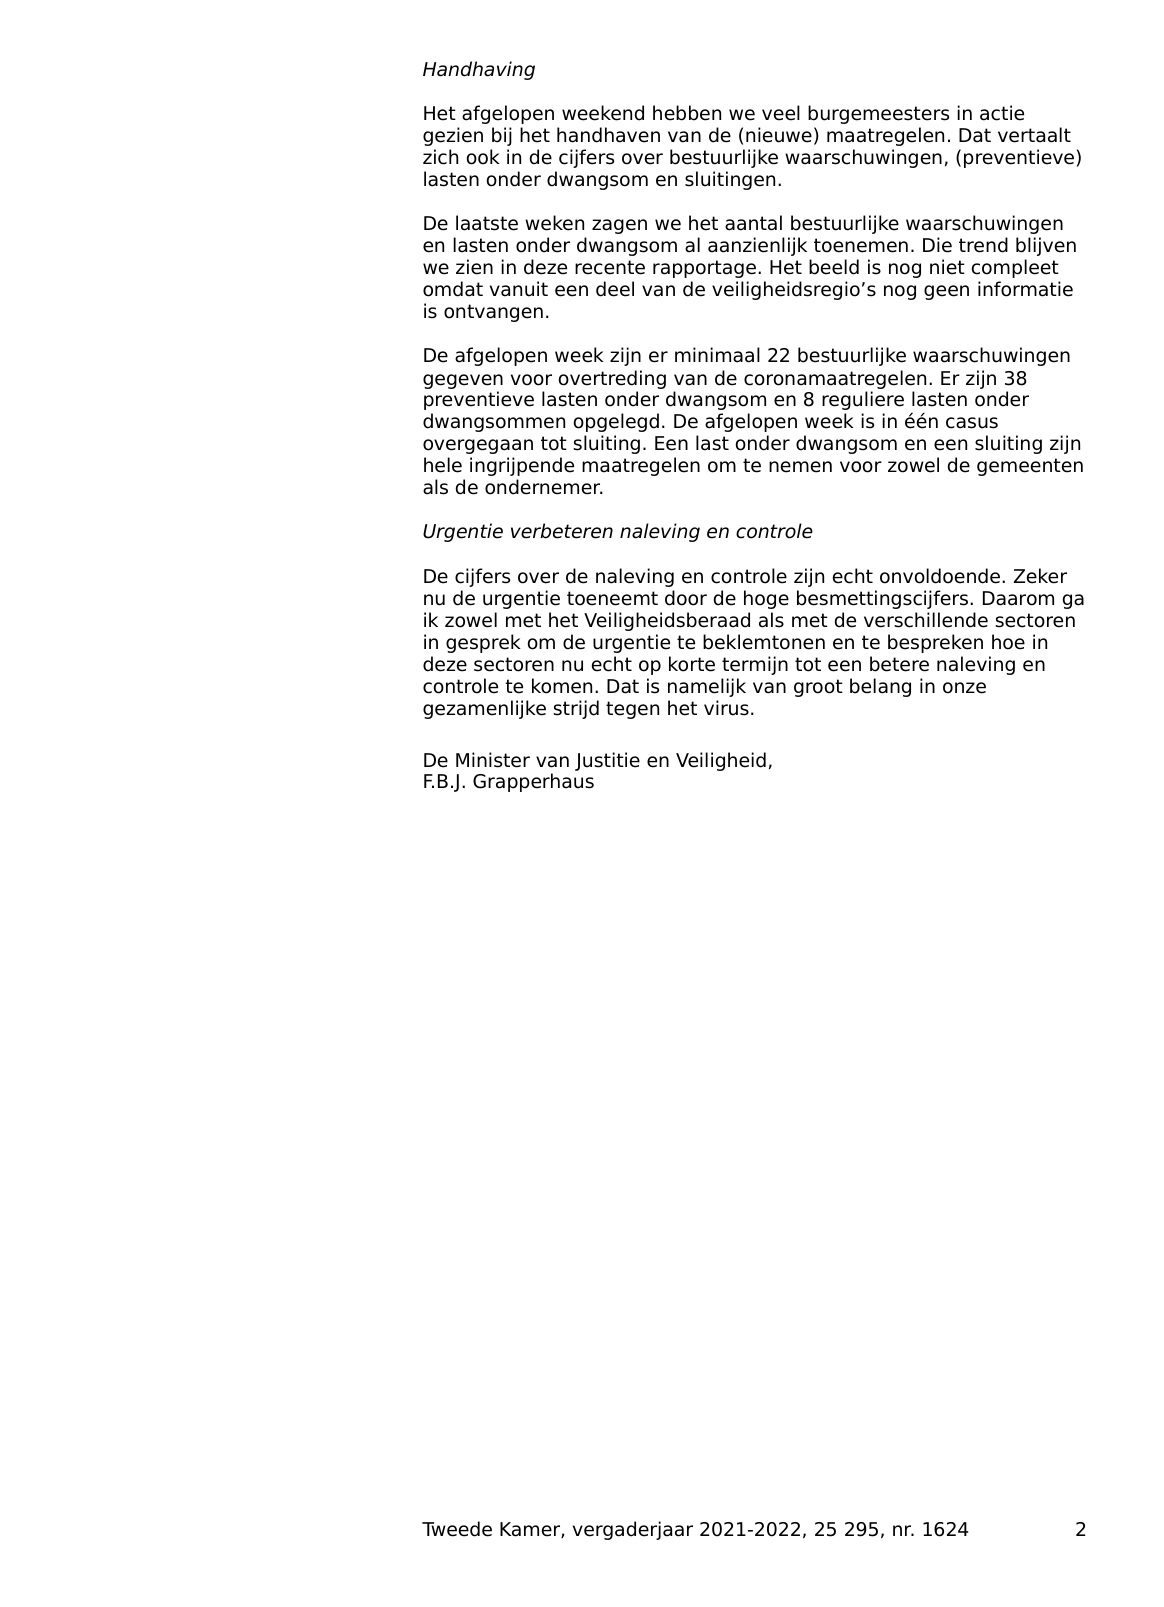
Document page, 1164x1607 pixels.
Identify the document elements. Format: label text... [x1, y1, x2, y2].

text De cijfers over de naleving en controle zijn echt onvoldoende. Zeker nu de urgentie toeneemt door de hoge besmettingscijfers. Daarom ga ik zowel met het Veiligheidsberaad als met de verschillende sectoren in gesprek om de urgentie te beklemtonen en te bespreken hoe in deze sectoren nu echt op korte termijn tot een betere naleving en controle te komen. Dat is namelijk van groot belang in onze gezamenlijke strijd tegen het virus. [422, 566, 1087, 719]
subtitle Handhaving [422, 59, 1087, 81]
subtitle Urgentie verbeteren naleving en controle [422, 521, 1087, 543]
text Het afgelopen weekend hebben we veel burgemeesters in actie gezien bij het handhaven van de (nieuwe) maatregelen. Dat vertaalt zich ook in de cijfers over bestuurlijke waarschuwingen, (preventieve) lasten onder dwangsom en sluitingen. [422, 103, 1087, 191]
text De Minister van Justitie en Veiligheid, F.B.J. Grapperhaus [422, 749, 1087, 793]
text De laatste weken zagen we het aantal bestuurlijke waarschuwingen en lasten onder dwangsom al aanzienlijk toenemen. Die trend blijven we zien in deze recente rapportage. Het beeld is nog niet compleet omdat vanuit een deel van de veiligheidsregio’s nog geen informatie is ontvangen. [422, 213, 1087, 323]
text De afgelopen week zijn er minimaal 22 bestuurlijke waarschuwingen gegeven voor overtreding van de coronamaatregelen. Er zijn 38 preventieve lasten onder dwangsom en 8 reguliere lasten onder dwangsommen opgelegd. De afgelopen week is in één casus overgegaan tot sluiting. Een last onder dwangsom en een sluiting zijn hele ingrijpende maatregelen om te nemen voor zowel de gemeenten als de ondernemer. [422, 345, 1087, 499]
